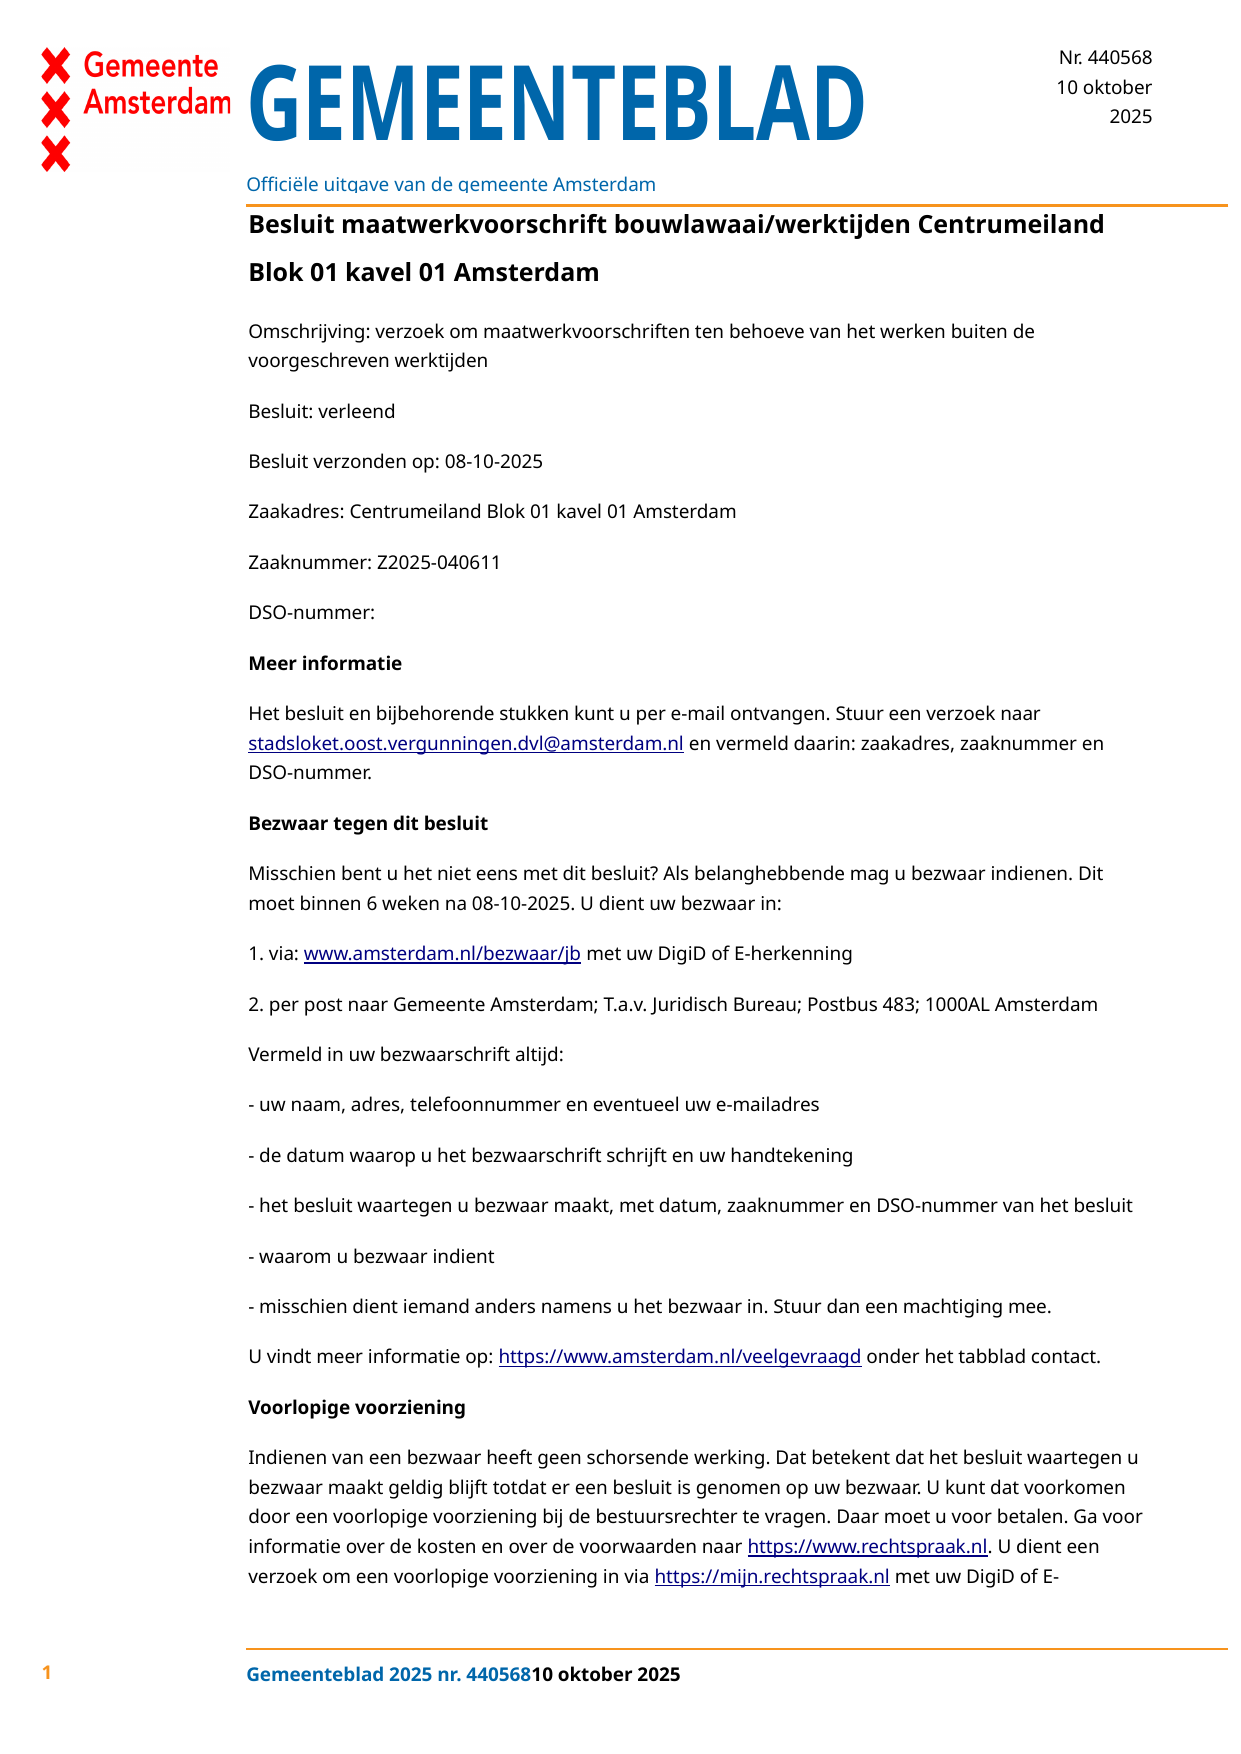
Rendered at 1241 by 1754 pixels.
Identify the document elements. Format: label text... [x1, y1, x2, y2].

text U vindt meer informatie op: https://www.amsterdam.nl/veelgevraagd onder het tabblad contact. [248, 1344, 1152, 1369]
text Indienen van een bezwaar heeft geen schorsende werking. Dat betekent dat het besluit waartegen u bezwaar maakt geldig blijft totdat er een besluit is genomen op uw bezwaar. U kunt dat voorkomen door een voorlopige voorziening bij de bestuursrechter te vragen. Daar moet u voor betalen. Ga voor informatie over de kosten en over de voorwaarden naar https://www.rechtspraak.nl. U dient een verzoek om een voorlopige voorziening in via https://mijn.rechtspraak.nl met uw DigiD of E- [248, 1444, 1152, 1589]
text - het besluit waartegen u bezwaar maakt, met datum, zaaknummer en DSO-nummer van het besluit [248, 1192, 1152, 1218]
text Het besluit en bijbehorende stukken kunt u per e-mail ontvangen. Stuur een verzoek naar stadsloket.oost.vergunningen.dvl@amsterdam.nl en vermeld daarin: zaakadres, zaaknummer en DSO-nummer. [248, 700, 1152, 785]
text Misschien bent u het niet eens met dit besluit? Als belanghebbende mag u bezwaar indienen. Dit moet binnen 6 weken na 08-10-2025. U dient uw bezwaar in: [248, 860, 1152, 916]
text 1. via: www.amsterdam.nl/bezwaar/jb met uw DigiD of E-herkenning [248, 940, 1152, 966]
text Zaakadres: Centrumeiland Blok 01 kavel 01 Amsterdam [248, 499, 1152, 524]
text Voorlopige voorziening [248, 1394, 1152, 1420]
text - uw naam, adres, telefoonnummer en eventueel uw e-mailadres [248, 1092, 1152, 1117]
text Besluit: verleend [248, 398, 1152, 424]
text Besluit maatwerkvoorschrift bouwlawaai/werktijden Centrumeiland Blok 01 kavel 01 Amsterdam [248, 207, 1152, 288]
text - waarom u bezwaar indient [248, 1243, 1152, 1269]
text Besluit verzonden op: 08-10-2025 [248, 448, 1152, 474]
text Meer informatie [248, 650, 1152, 676]
text Zaaknummer: Z2025-040611 [248, 549, 1152, 575]
text - misschien dient iemand anders namens u het bezwaar in. Stuur dan een machtiging mee. [248, 1293, 1152, 1319]
text - de datum waarop u het bezwaarschrift schrijft en uw handtekening [248, 1142, 1152, 1168]
text Bezwaar tegen dit besluit [248, 810, 1152, 836]
text DSO-nummer: [248, 599, 1152, 625]
text Vermeld in uw bezwaarschrift altijd: [248, 1041, 1152, 1067]
picture [41, 47, 231, 172]
text 2. per post naar Gemeente Amsterdam; T.a.v. Juridisch Bureau; Postbus 483; 1000AL Amsterdam [248, 991, 1152, 1017]
text Omschrijving: verzoek om maatwerkvoorschriften ten behoeve van het werken buiten de voorgeschreven werktijden [248, 318, 1152, 373]
